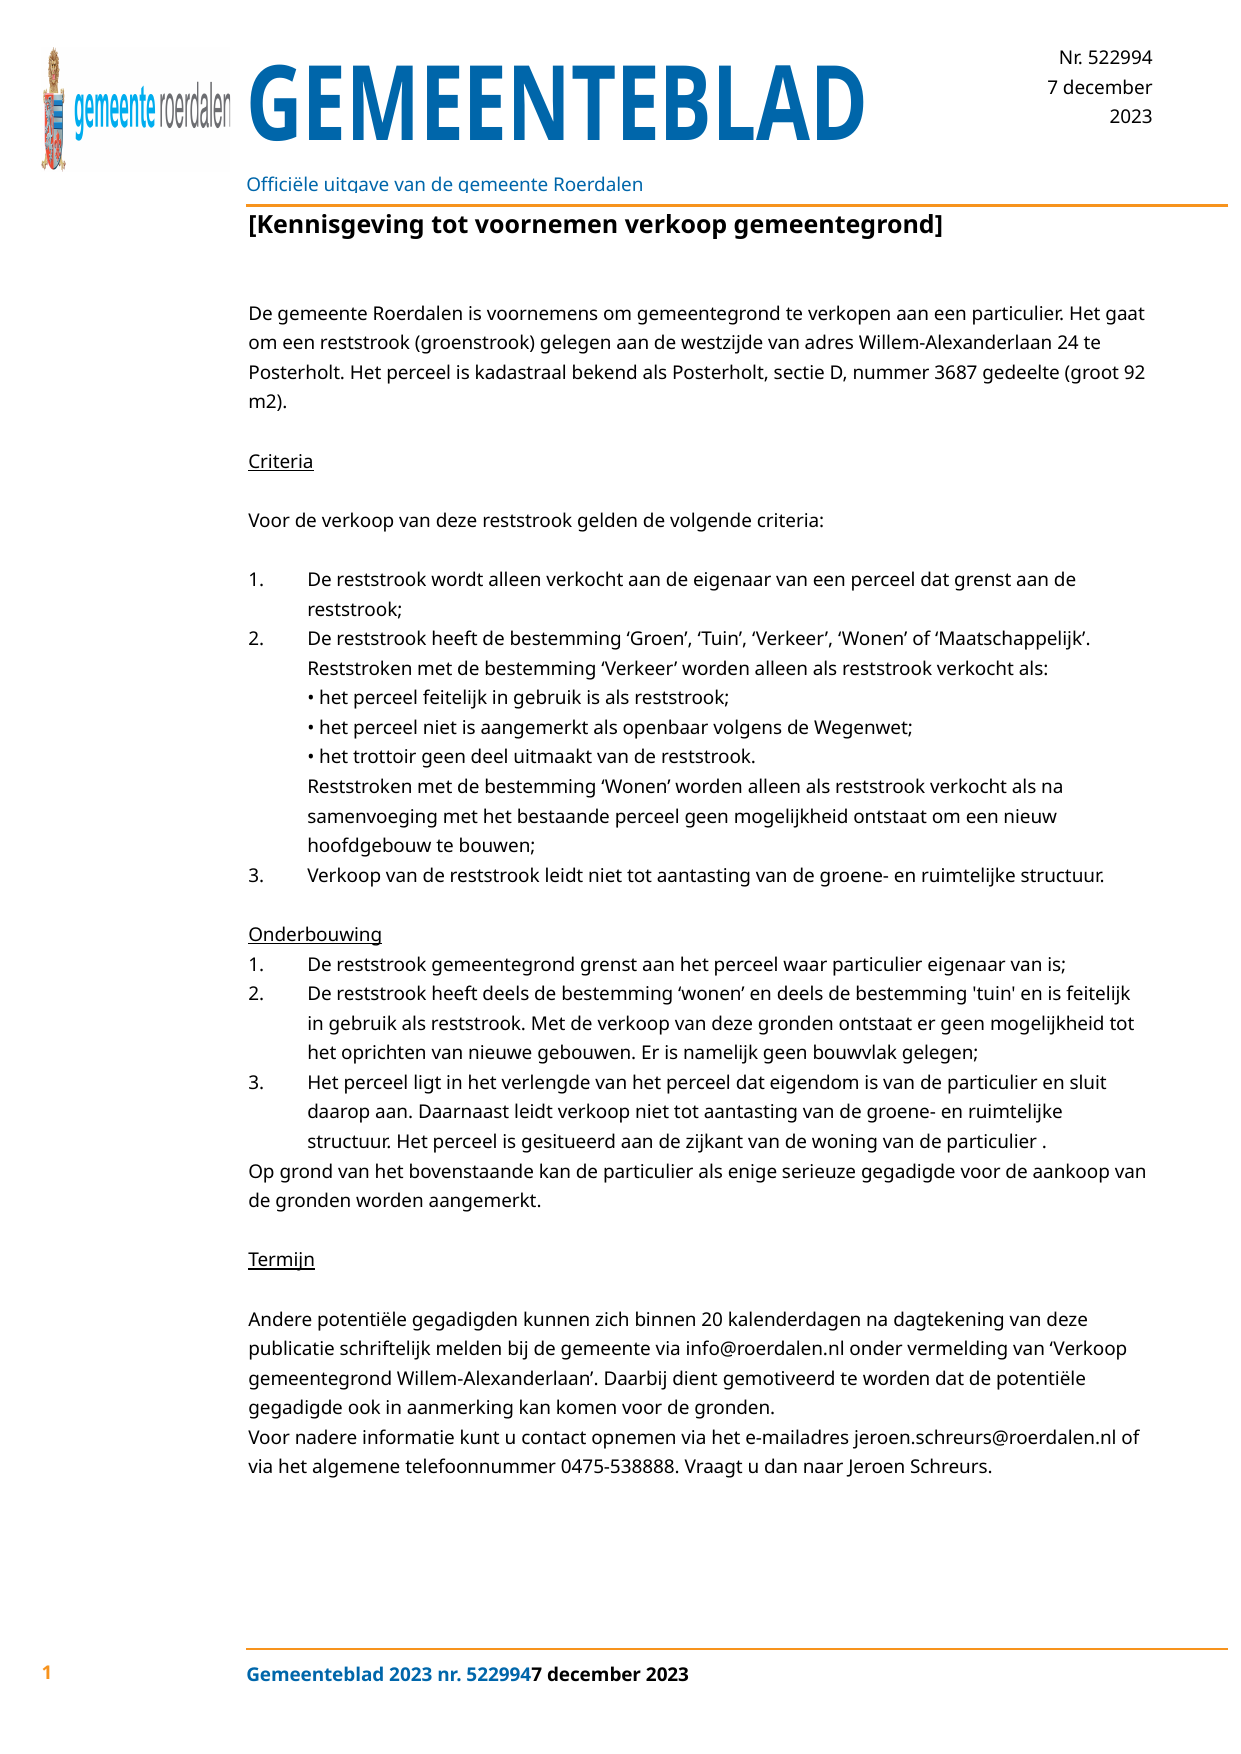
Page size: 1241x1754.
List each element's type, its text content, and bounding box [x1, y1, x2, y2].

text Onderbouwing [248, 921, 1152, 947]
text Criteria [248, 448, 1152, 473]
text Andere potentiële gegadigden kunnen zich binnen 20 kalenderdagen na dagtekening van deze publicatie schriftelijk melden bij de gemeente via info@roerdalen.nl onder vermelding van ‘Verkoop gemeentegrond Willem-Alexanderlaan’. Daarbij dient gemotiveerd te worden dat de potentiële gegadigde ook in aanmerking kan komen voor de gronden. [248, 1306, 1152, 1420]
list • het perceel feitelijk in gebruik is als reststrook; [248, 684, 1152, 710]
list De reststrook heeft deels de bestemming ‘wonen’ en deels de bestemming 'tuin' en is feitelijk in gebruik als reststrook. Met de verkoop van deze gronden ontstaat er geen mogelijkheid tot het oprichten van nieuwe gebouwen. Er is namelijk geen bouwvlak gelegen; [248, 980, 1152, 1065]
list De reststrook wordt alleen verkocht aan de eigenaar van een perceel dat grenst aan de reststrook; [248, 566, 1152, 621]
text Voor nadere informatie kunt u contact opnemen via het e-mailadres jeroen.schreurs@roerdalen.nl of via het algemene telefoonnummer 0475-538888. Vraagt u dan naar Jeroen Schreurs. [248, 1424, 1152, 1479]
list De reststrook heeft de bestemming ‘Groen’, ‘Tuin’, ‘Verkeer’, ‘Wonen’ of ‘Maatschappelijk’. Reststroken met de bestemming ‘Verkeer’ worden alleen als reststrook verkocht als: [248, 625, 1152, 681]
list Het perceel ligt in het verlengde van het perceel dat eigendom is van de particulier en sluit daarop aan. Daarnaast leidt verkoop niet tot aantasting van de groene- en ruimtelijke structuur. Het perceel is gesitueerd aan de zijkant van de woning van de particulier . [248, 1069, 1152, 1154]
picture [41, 47, 231, 172]
text Termijn [248, 1247, 1152, 1272]
text Op grond van het bovenstaande kan de particulier als enige serieuze gegadigde voor de aankoop van de gronden worden aangemerkt. [248, 1158, 1152, 1213]
list • het trottoir geen deel uitmaakt van de reststrook. [248, 744, 1152, 769]
list • het perceel niet is aangemerkt als openbaar volgens de Wegenwet; [248, 714, 1152, 740]
text De gemeente Roerdalen is voornemens om gemeentegrond te verkopen aan een particulier. Het gaat om een reststrook (groenstrook) gelegen aan de westzijde van adres Willem-Alexanderlaan 24 te Posterholt. Het perceel is kadastraal bekend als Posterholt, sectie D, nummer 3687 gedeelte (groot 92 m2). [248, 300, 1152, 414]
text [Kennisgeving tot voornemen verkoop gemeentegrond] [248, 207, 1152, 241]
list De reststrook gemeentegrond grenst aan het perceel waar particulier eigenaar van is; [248, 951, 1152, 976]
list Reststroken met de bestemming ‘Wonen’ worden alleen als reststrook verkocht als na samenvoeging met het bestaande perceel geen mogelijkheid ontstaat om een nieuw hoofdgebouw te bouwen; [248, 773, 1152, 858]
list Verkoop van de reststrook leidt niet tot aantasting van de groene- en ruimtelijke structuur. [248, 862, 1152, 888]
text Voor de verkoop van deze reststrook gelden de volgende criteria: [248, 507, 1152, 533]
